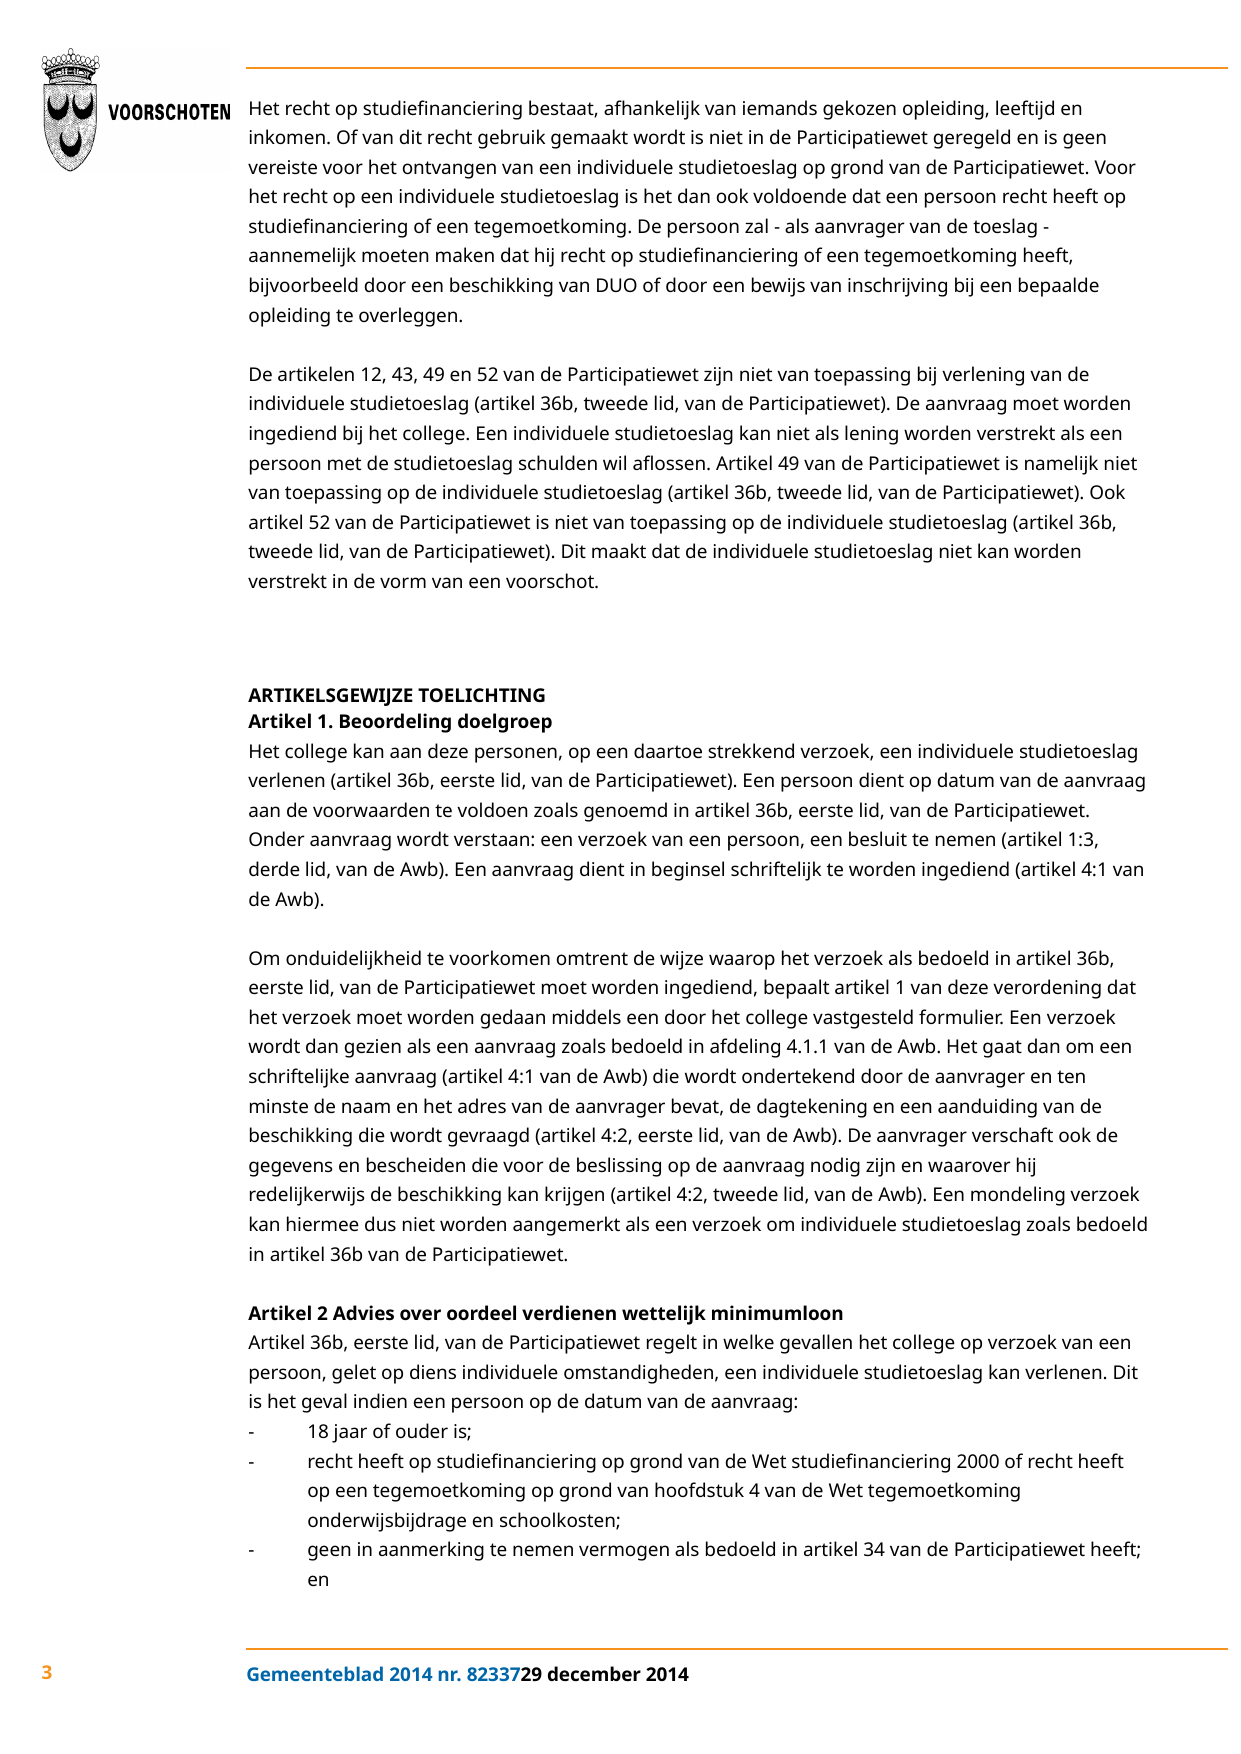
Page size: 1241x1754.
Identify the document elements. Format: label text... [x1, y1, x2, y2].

list recht heeft op studiefinanciering op grond van de Wet studiefinanciering 2000 of recht heeft op een tegemoetkoming op grond van hoofdstuk 4 van de Wet tegemoetkoming onderwijsbijdrage en schoolkosten; [248, 1448, 1152, 1533]
list geen in aanmerking te nemen vermogen als bedoeld in artikel 34 van de Participatiewet heeft; en [248, 1537, 1152, 1592]
text Artikel 36b, eerste lid, van de Participatiewet regelt in welke gevallen het college op verzoek van een persoon, gelet op diens individuele omstandigheden, een individuele studietoeslag kan verlenen. Dit is het geval indien een persoon op de datum van de aanvraag: [248, 1329, 1152, 1414]
list 18 jaar of ouder is; [248, 1418, 1152, 1444]
text Om onduidelijkheid te voorkomen omtrent de wijze waarop het verzoek als bedoeld in artikel 36b, eerste lid, van de Participatiewet moet worden ingediend, bepaalt artikel 1 van deze verordening dat het verzoek moet worden gedaan middels een door het college vastgesteld formulier. Een verzoek wordt dan gezien als een aanvraag zoals bedoeld in afdeling 4.1.1 van de Awb. Het gaat dan om een schriftelijke aanvraag (artikel 4:1 van de Awb) die wordt ondertekend door de aanvrager en ten minste de naam en het adres van de aanvrager bevat, de dagtekening en een aanduiding van de beschikking die wordt gevraagd (artikel 4:2, eerste lid, van de Awb). De aanvrager verschaft ook de gegevens en bescheiden die voor de beslissing op de aanvraag nodig zijn en waarover hij redelijkerwijs de beschikking kan krijgen (artikel 4:2, tweede lid, van de Awb). Een mondeling verzoek kan hiermee dus niet worden aangemerkt als een verzoek om individuele studietoeslag zoals bedoeld in artikel 36b van de Participatiewet. [248, 945, 1152, 1267]
text De artikelen 12, 43, 49 en 52 van de Participatiewet zijn niet van toepassing bij verlening van de individuele studietoeslag (artikel 36b, tweede lid, van de Participatiewet). De aanvraag moet worden ingediend bij het college. Een individuele studietoeslag kan niet als lening worden verstrekt als een persoon met de studietoeslag schulden wil aflossen. Artikel 49 van de Participatiewet is namelijk niet van toepassing op de individuele studietoeslag (artikel 36b, tweede lid, van de Participatiewet). Ook artikel 52 van de Participatiewet is niet van toepassing op de individuele studietoeslag (artikel 36b, tweede lid, van de Participatiewet). Dit maakt dat de individuele studietoeslag niet kan worden verstrekt in de vorm van een voorschot. [248, 361, 1152, 594]
text ARTIKELSGEWIJZE TOELICHTING [248, 683, 1152, 708]
text Het college kan aan deze personen, op een daartoe strekkend verzoek, een individuele studietoeslag verlenen (artikel 36b, eerste lid, van de Participatiewet). Een persoon dient op datum van de aanvraag aan de voorwaarden te voldoen zoals genoemd in artikel 36b, eerste lid, van de Participatiewet. Onder aanvraag wordt verstaan: een verzoek van een persoon, een besluit te nemen (artikel 1:3, derde lid, van de Awb). Een aanvraag dient in beginsel schriftelijk te worden ingediend (artikel 4:1 van de Awb). [248, 738, 1152, 912]
text Artikel 2 Advies over oordeel verdienen wettelijk minimumloon [248, 1300, 1152, 1326]
text Het recht op studiefinanciering bestaat, afhankelijk van iemands gekozen opleiding, leeftijd en inkomen. Of van dit recht gebruik gemaakt wordt is niet in de Participatiewet geregeld en is geen vereiste voor het ontvangen van een individuele studietoeslag op grond van de Participatiewet. Voor het recht op een individuele studietoeslag is het dan ook voldoende dat een persoon recht heeft op studiefinanciering of een tegemoetkoming. De persoon zal - als aanvrager van de toeslag - aannemelijk moeten maken dat hij recht op studiefinanciering of een tegemoetkoming heeft, bijvoorbeeld door een beschikking van DUO of door een bewijs van inschrijving bij een bepaalde opleiding te overleggen. [248, 95, 1152, 328]
text Artikel 1. Beoordeling doelgroep [248, 708, 1152, 734]
picture [41, 47, 231, 172]
